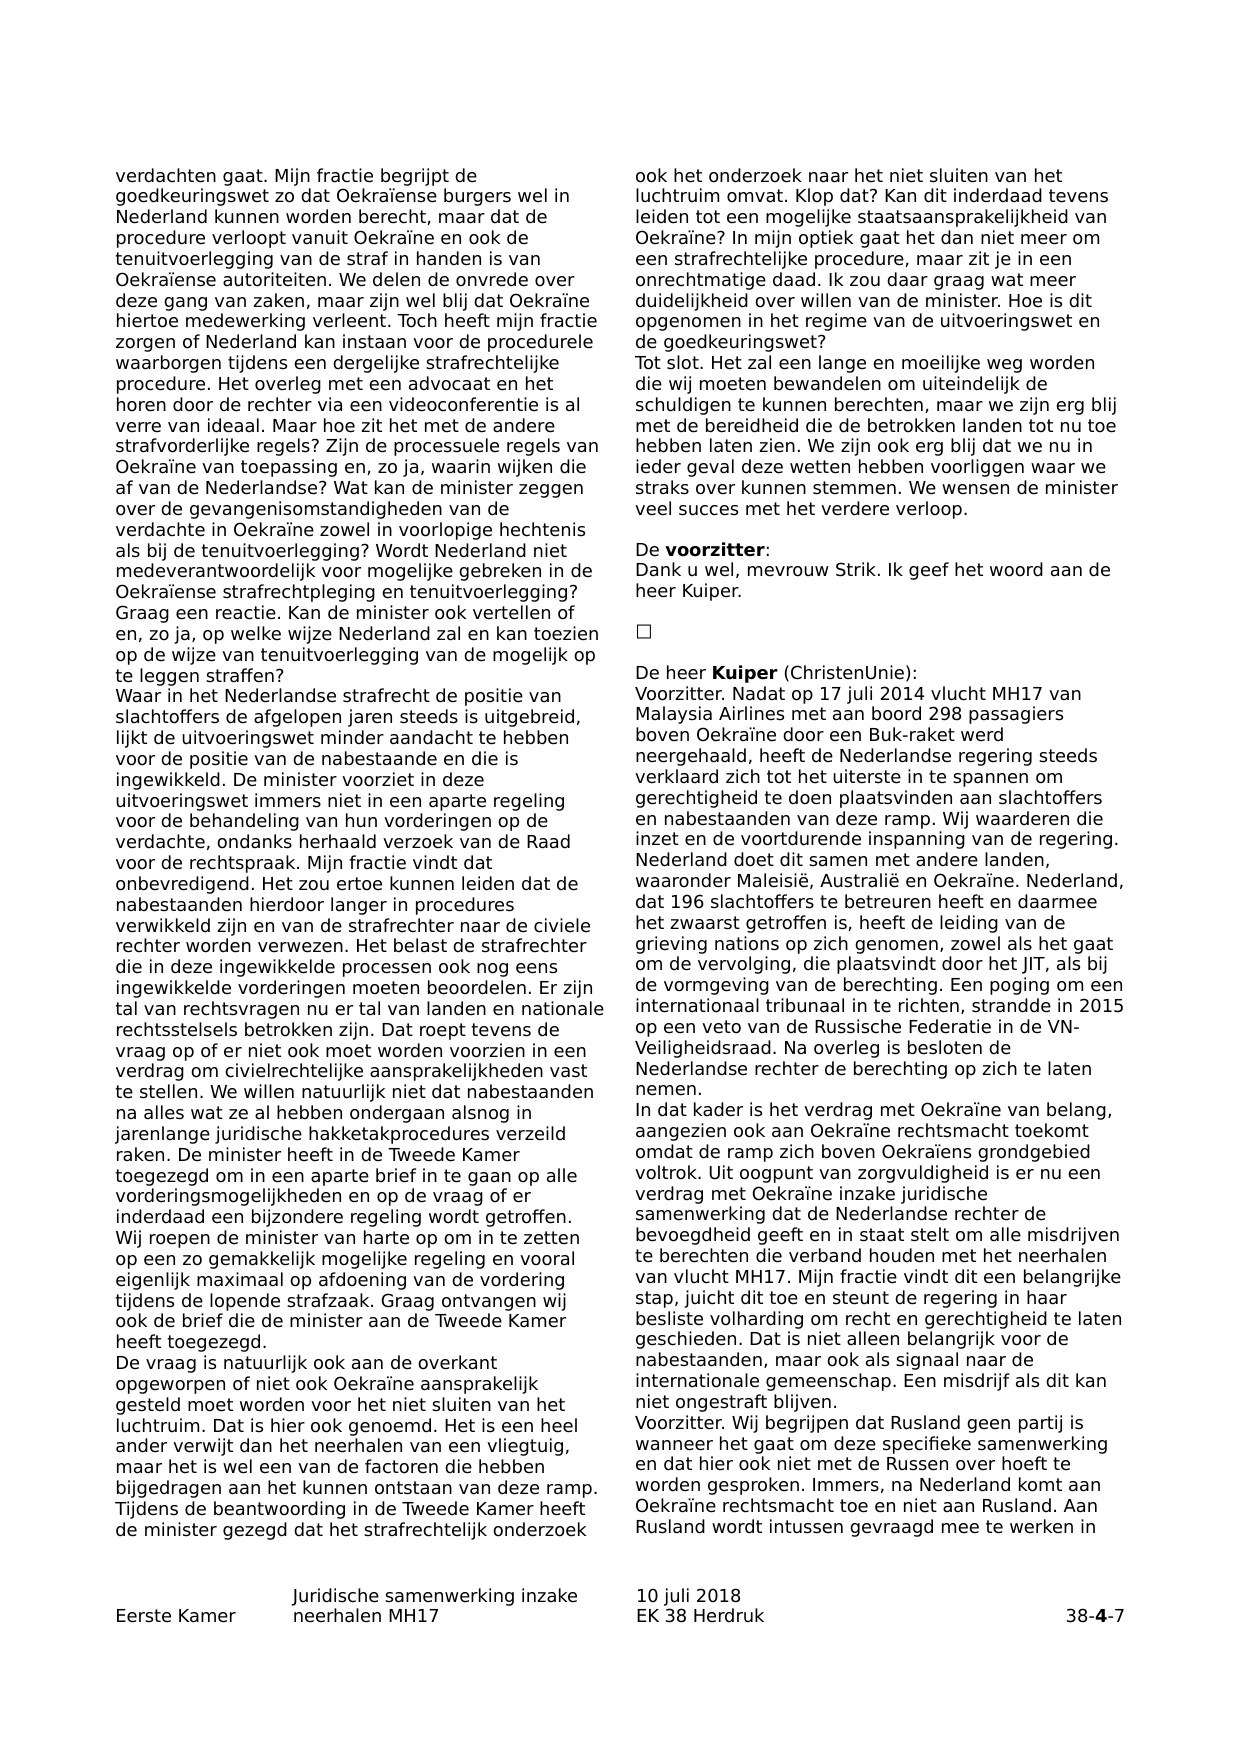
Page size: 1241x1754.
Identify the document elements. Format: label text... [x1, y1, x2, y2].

text De heer Kuiper (ChristenUnie): [635, 663, 1125, 683]
text Waar in het Nederlandse strafrecht de positie van slachtoffers de afgelopen jaren steeds is uitgebreid, lijkt de uitvoeringswet minder aandacht te hebben voor de positie van de nabestaande en die is ingewikkeld. De minister voorziet in deze uitvoeringswet immers niet in een aparte regeling voor de behandeling van hun vorderingen op de verdachte, ondanks herhaald verzoek van de Raad voor de rechtspraak. Mijn fractie vindt dat onbevredigend. Het zou ertoe kunnen leiden dat de nabestaanden hierdoor langer in procedures verwikkeld zijn en van de strafrechter naar de civiele rechter worden verwezen. Het belast de strafrechter die in deze ingewikkelde processen ook nog eens ingewikkelde vorderingen moeten beoordelen. Er zijn tal van rechtsvragen nu er tal van landen en nationale rechtsstelsels betrokken zijn. Dat roept tevens de vraag op of er niet ook moet worden voorzien in een verdrag om civielrechtelijke aansprakelijkheden vast te stellen. We willen natuurlijk niet dat nabestaanden na alles wat ze al hebben ondergaan alsnog in jarenlange juridische hakketakprocedures verzeild raken. De minister heeft in de Tweede Kamer toegezegd om in een aparte brief in te gaan op alle vorderingsmogelijkheden en op de vraag of er inderdaad een bijzondere regeling wordt getroffen. Wij roepen de minister van harte op om in te zetten op een zo gemakkelijk mogelijke regeling en vooral eigenlijk maximaal op afdoening van de vordering tijdens de lopende strafzaak. Graag ontvangen wij ook de brief die de minister aan de Tweede Kamer heeft toegezegd. [115, 686, 605, 1353]
text In dat kader is het verdrag met Oekraïne van belang, aangezien ook aan Oekraïne rechtsmacht toekomt omdat de ramp zich boven Oekraïens grondgebied voltrok. Uit oogpunt van zorgvuldigheid is er nu een verdrag met Oekraïne inzake juridische samenwerking dat de Nederlandse rechter de bevoegdheid geeft en in staat stelt om alle misdrijven te berechten die verband houden met het neerhalen van vlucht MH17. Mijn fractie vindt dit een belangrijke stap, juicht dit toe en steunt de regering in haar besliste volharding om recht en gerechtigheid te laten geschieden. Dat is niet alleen belangrijk voor de nabestaanden, maar ook als signaal naar de internationale gemeenschap. Een misdrijf als dit kan niet ongestraft blijven. [635, 1100, 1125, 1412]
text De voorzitter: [635, 539, 1125, 560]
text Tot slot. Het zal een lange en moeilijke weg worden die wij moeten bewandelen om uiteindelijk de schuldigen te kunnen berechten, maar we zijn erg blij met de bereidheid die de betrokken landen tot nu toe hebben laten zien. We zijn ook erg blij dat we nu in ieder geval deze wetten hebben voorliggen waar we straks over kunnen stemmen. We wensen de minister veel succes met het verdere verloop. [635, 353, 1125, 519]
text Dank u wel, mevrouw Strik. Ik geef het woord aan de heer Kuiper. [635, 560, 1125, 602]
text Voorzitter. Nadat op 17 juli 2014 vlucht MH17 van Malaysia Airlines met aan boord 298 passagiers boven Oekraïne door een Buk-raket werd neergehaald, heeft de Nederlandse regering steeds verklaard zich tot het uiterste in te spannen om gerechtigheid te doen plaatsvinden aan slachtoffers en nabestaanden van deze ramp. Wij waarderen die inzet en de voortdurende inspanning van de regering. Nederland doet dit samen met andere landen, waaronder Maleisië, Australië en Oekraïne. Nederland, dat 196 slachtoffers te betreuren heeft en daarmee het zwaarst getroffen is, heeft de leiding van de grieving nations op zich genomen, zowel als het gaat om de vervolging, die plaatsvindt door het JIT, als bij de vormgeving van de berechting. Een poging om een internationaal tribunaal in te richten, strandde in 2015 op een veto van de Russische Federatie in de VN-Veiligheidsraad. Na overleg is besloten de Nederlandse rechter de berechting op zich te laten nemen. [635, 683, 1125, 1100]
text verdachten gaat. Mijn fractie begrijpt de goedkeuringswet zo dat Oekraïense burgers wel in Nederland kunnen worden berecht, maar dat de procedure verloopt vanuit Oekraïne en ook de tenuitvoerlegging van de straf in handen is van Oekraïense autoriteiten. We delen de onvrede over deze gang van zaken, maar zijn wel blij dat Oekraïne hiertoe medewerking verleent. Toch heeft mijn fractie zorgen of Nederland kan instaan voor de procedurele waarborgen tijdens een dergelijke strafrechtelijke procedure. Het overleg met een advocaat en het horen door de rechter via een videoconferentie is al verre van ideaal. Maar hoe zit het met de andere strafvorderlijke regels? Zijn de processuele regels van Oekraïne van toepassing en, zo ja, waarin wijken die af van de Nederlandse? Wat kan de minister zeggen over de gevangenisomstandigheden van de verdachte in Oekraïne zowel in voorlopige hechtenis als bij de tenuitvoerlegging? Wordt Nederland niet medeverantwoordelijk voor mogelijke gebreken in de Oekraïense strafrechtpleging en tenuitvoerlegging? Graag een reactie. Kan de minister ook vertellen of en, zo ja, op welke wijze Nederland zal en kan toezien op de wijze van tenuitvoerlegging van de mogelijk op te leggen straffen? [115, 165, 605, 686]
text De vraag is natuurlijk ook aan de overkant opgeworpen of niet ook Oekraïne aansprakelijk gesteld moet worden voor het niet sluiten van het luchtruim. Dat is hier ook genoemd. Het is een heel ander verwijt dan het neerhalen van een vliegtuig, maar het is wel een van de factoren die hebben bijgedragen aan het kunnen ontstaan van deze ramp. Tijdens de beantwoording in de Tweede Kamer heeft de minister gezegd dat het strafrechtelijk onderzoek [115, 1353, 605, 1540]
text ⬜ [635, 622, 1125, 643]
text Voorzitter. Wij begrijpen dat Rusland geen partij is wanneer het gaat om deze specifieke samenwerking en dat hier ook niet met de Russen over hoeft te worden gesproken. Immers, na Nederland komt aan Oekraïne rechtsmacht toe en niet aan Rusland. Aan Rusland wordt intussen gevraagd mee te werken in [635, 1412, 1125, 1537]
text ook het onderzoek naar het niet sluiten van het luchtruim omvat. Klop dat? Kan dit inderdaad tevens leiden tot een mogelijke staatsaansprakelijkheid van Oekraïne? In mijn optiek gaat het dan niet meer om een strafrechtelijke procedure, maar zit je in een onrechtmatige daad. Ik zou daar graag wat meer duidelijkheid over willen van de minister. Hoe is dit opgenomen in het regime van de uitvoeringswet en de goedkeuringswet? [635, 165, 1125, 353]
